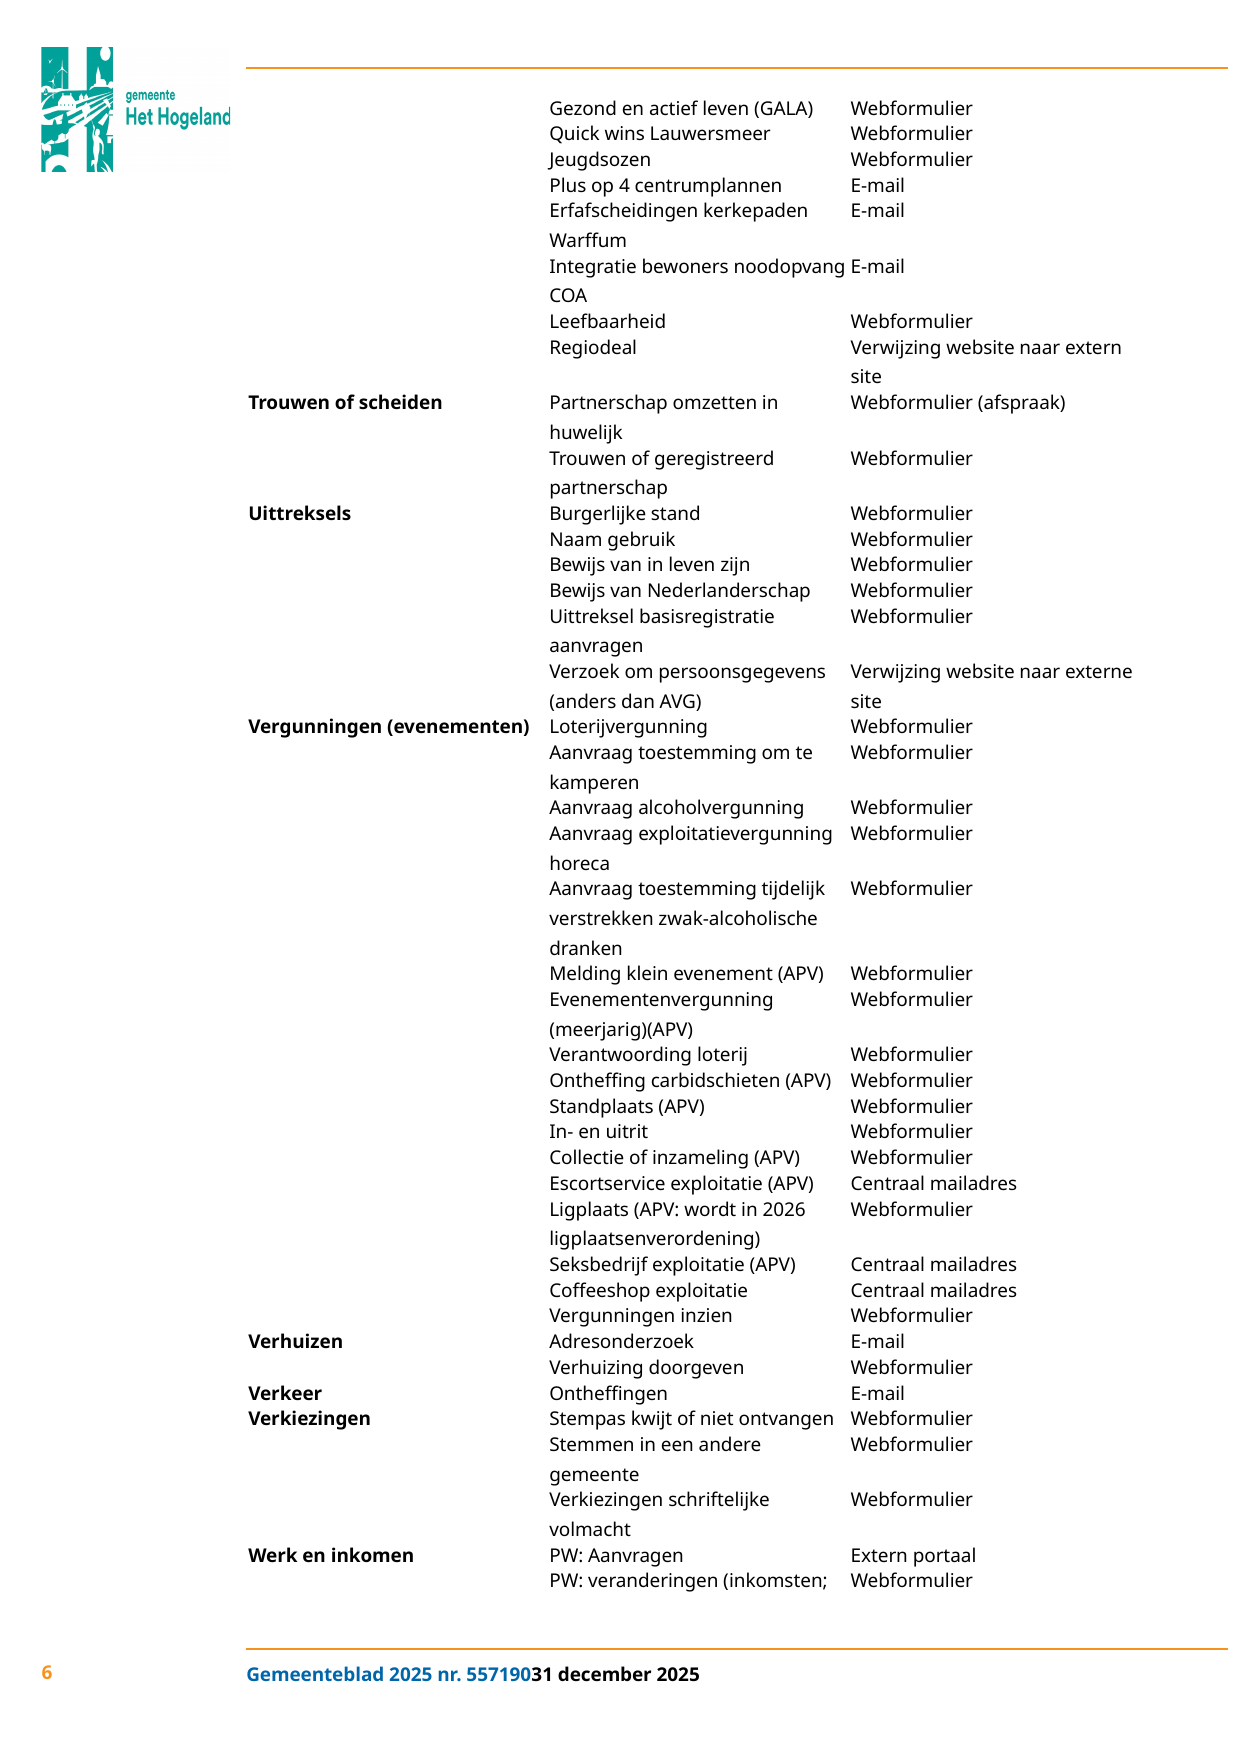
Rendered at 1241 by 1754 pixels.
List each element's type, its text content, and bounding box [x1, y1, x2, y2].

table_cell [248, 1196, 549, 1251]
table_cell [248, 551, 549, 577]
table_cell [248, 658, 549, 713]
table_cell Webformulier [850, 961, 1152, 986]
table_cell Webformulier [850, 795, 1152, 820]
table_cell PW: veranderingen (inkomsten; [549, 1568, 850, 1593]
table_cell Verhuizing doorgeven [549, 1354, 850, 1380]
table_cell Quick wins Lauwersmeer [549, 121, 850, 146]
table_cell Melding klein evenement (APV) [549, 961, 850, 986]
table_cell Verkiezingen schriftelijke volmacht [549, 1487, 850, 1542]
table_cell Stemmen in een andere gemeente [549, 1431, 850, 1487]
table_cell [248, 1119, 549, 1144]
table_cell [248, 1568, 549, 1593]
table_cell Aanvraag toestemming om te kamperen [549, 739, 850, 794]
table_cell [248, 308, 549, 334]
table_cell Trouwen of scheiden [248, 389, 549, 445]
table_cell [248, 253, 549, 308]
table_cell E-mail [850, 1329, 1152, 1354]
table_cell Webformulier [850, 551, 1152, 577]
table_cell E-mail [850, 1380, 1152, 1406]
table_cell Adresonderzoek [549, 1329, 850, 1354]
table_cell Webformulier [850, 739, 1152, 794]
table_cell [248, 795, 549, 820]
table_cell Ligplaats (APV: wordt in 2026 ligplaatsenverordening) [549, 1196, 850, 1251]
table_cell Aanvraag alcoholvergunning [549, 795, 850, 820]
table_cell Coffeeshop exploitatie [549, 1277, 850, 1303]
table_cell Centraal mailadres [850, 1170, 1152, 1196]
table_cell Webformulier [850, 146, 1152, 172]
table_cell Stempas kwijt of niet ontvangen [549, 1406, 850, 1431]
table_cell [248, 739, 549, 794]
table_cell Webformulier [850, 1119, 1152, 1144]
table_cell Webformulier [850, 1303, 1152, 1328]
table_cell [248, 1145, 549, 1170]
table_cell Aanvraag exploitatievergunning horeca [549, 820, 850, 876]
table_cell E-mail [850, 253, 1152, 308]
table_cell [248, 1431, 549, 1487]
table_cell Leefbaarheid [549, 308, 850, 334]
table_cell Collectie of inzameling (APV) [549, 1145, 850, 1170]
table_cell Verantwoording loterij [549, 1042, 850, 1067]
table_cell [248, 526, 549, 551]
table_cell Partnerschap omzetten in huwelijk [549, 389, 850, 445]
table_cell Seksbedrijf exploitatie (APV) [549, 1251, 850, 1277]
table_cell Webformulier [850, 1067, 1152, 1093]
table_cell Verwijzing website naar extern site [850, 334, 1152, 389]
table_cell [248, 603, 549, 658]
table_cell Ontheffing carbidschieten (APV) [549, 1067, 850, 1093]
table_cell Webformulier [850, 986, 1152, 1042]
table_cell Burgerlijke stand [549, 500, 850, 526]
table_cell Werk en inkomen [248, 1542, 549, 1568]
table_cell Webformulier [850, 308, 1152, 334]
table_cell Aanvraag toestemming tijdelijk verstrekken zwak-alcoholische dranken [549, 876, 850, 961]
table_cell Erfafscheidingen kerkepaden Warffum [549, 198, 850, 253]
table_cell [248, 95, 549, 121]
table_cell [248, 445, 549, 500]
table_cell Bewijs van Nederlanderschap [549, 577, 850, 603]
table_cell Regiodeal [549, 334, 850, 389]
table_cell [248, 1042, 549, 1067]
table_cell [248, 986, 549, 1042]
table_cell Webformulier [850, 121, 1152, 146]
table_cell Verzoek om persoonsgegevens (anders dan AVG) [549, 658, 850, 713]
table_cell Verwijzing website naar externe site [850, 658, 1152, 713]
table_cell [248, 1487, 549, 1542]
table_cell Bewijs van in leven zijn [549, 551, 850, 577]
table_cell [248, 1067, 549, 1093]
table_cell Webformulier [850, 577, 1152, 603]
table_cell [248, 334, 549, 389]
table_cell Webformulier [850, 1042, 1152, 1067]
table_cell E-mail [850, 172, 1152, 198]
table_cell Webformulier [850, 1354, 1152, 1380]
table_cell [248, 1277, 549, 1303]
table_cell [248, 961, 549, 986]
table_cell [248, 1251, 549, 1277]
table_cell Extern portaal [850, 1542, 1152, 1568]
table_cell Webformulier [850, 1431, 1152, 1487]
table_cell Standplaats (APV) [549, 1093, 850, 1119]
table_cell Webformulier [850, 1406, 1152, 1431]
table_cell Vergunningen (evenementen) [248, 714, 549, 739]
table_cell Ontheffingen [549, 1380, 850, 1406]
table_cell Escortservice exploitatie (APV) [549, 1170, 850, 1196]
table_cell Evenementenvergunning (meerjarig)(APV) [549, 986, 850, 1042]
table_cell Uittreksels [248, 500, 549, 526]
table_cell Plus op 4 centrumplannen [549, 172, 850, 198]
table_cell E-mail [850, 198, 1152, 253]
table_cell [248, 146, 549, 172]
table_cell Centraal mailadres [850, 1277, 1152, 1303]
table_cell Verkeer [248, 1380, 549, 1406]
table_cell Webformulier [850, 95, 1152, 121]
table_cell Trouwen of geregistreerd partnerschap [549, 445, 850, 500]
table_cell Vergunningen inzien [549, 1303, 850, 1328]
table_cell [248, 172, 549, 198]
table_cell Gezond en actief leven (GALA) [549, 95, 850, 121]
table_cell Webformulier [850, 1568, 1152, 1593]
table_cell [248, 1303, 549, 1328]
table_cell [248, 1170, 549, 1196]
table_cell Webformulier [850, 445, 1152, 500]
table_cell In- en uitrit [549, 1119, 850, 1144]
table_cell [248, 121, 549, 146]
table_cell Webformulier [850, 603, 1152, 658]
table_cell [248, 1093, 549, 1119]
table_cell Integratie bewoners noodopvang COA [549, 253, 850, 308]
table_cell Centraal mailadres [850, 1251, 1152, 1277]
table_cell Webformulier [850, 876, 1152, 961]
table_cell Loterijvergunning [549, 714, 850, 739]
table_cell [248, 1354, 549, 1380]
table_cell Verkiezingen [248, 1406, 549, 1431]
picture [41, 47, 231, 172]
table_cell Jeugdsozen [549, 146, 850, 172]
table_cell Webformulier (afspraak) [850, 389, 1152, 445]
table_cell [248, 820, 549, 876]
table_cell PW: Aanvragen [549, 1542, 850, 1568]
table_cell Webformulier [850, 1487, 1152, 1542]
table_cell Webformulier [850, 1196, 1152, 1251]
table_cell Webformulier [850, 500, 1152, 526]
table_cell Webformulier [850, 714, 1152, 739]
table_cell [248, 876, 549, 961]
table_cell Verhuizen [248, 1329, 549, 1354]
table_cell Webformulier [850, 526, 1152, 551]
table_cell Webformulier [850, 820, 1152, 876]
table_cell [248, 198, 549, 253]
table_cell Webformulier [850, 1093, 1152, 1119]
table_cell Naam gebruik [549, 526, 850, 551]
table_cell Webformulier [850, 1145, 1152, 1170]
table_cell Uittreksel basisregistratie aanvragen [549, 603, 850, 658]
table_cell [248, 577, 549, 603]
